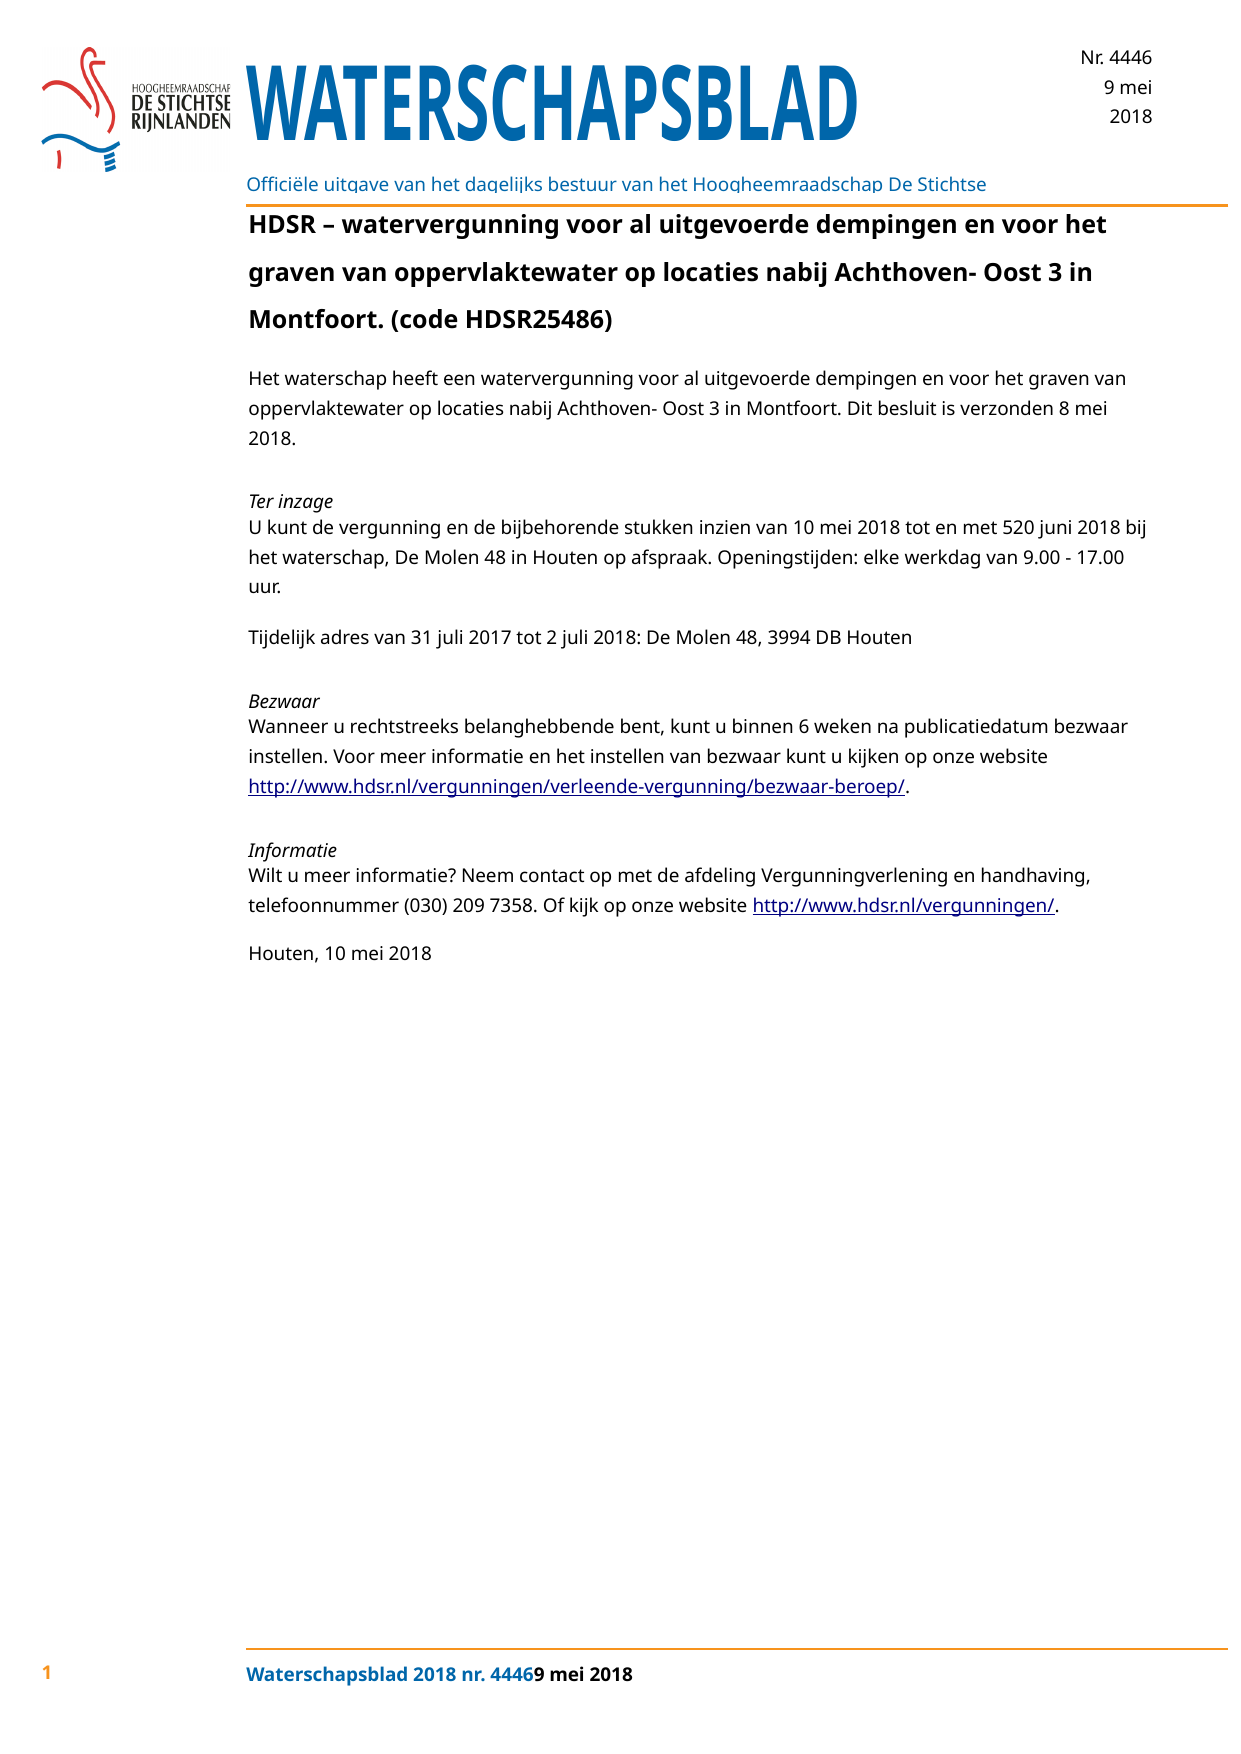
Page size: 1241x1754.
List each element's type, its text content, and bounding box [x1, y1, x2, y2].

text Bezwaar [248, 688, 1152, 714]
text Houten, 10 mei 2018 [248, 940, 1152, 966]
text U kunt de vergunning en de bijbehorende stukken inzien van 10 mei 2018 tot en met 520 juni 2018 bij het waterschap, De Molen 48 in Houten op afspraak. Openingstijden: elke werkdag van 9.00 - 17.00 uur. [248, 514, 1152, 599]
text HDSR – watervergunning voor al uitgevoerde dempingen en voor het graven van oppervlaktewater op locaties nabij Achthoven- Oost 3 in Montfoort. (code HDSR25486) [248, 207, 1152, 336]
text Informatie [248, 837, 1152, 862]
text Het waterschap heeft een watervergunning voor al uitgevoerde dempingen en voor het graven van oppervlaktewater op locaties nabij Achthoven- Oost 3 in Montfoort. Dit besluit is verzonden 8 mei 2018. [248, 366, 1152, 450]
text Tijdelijk adres van 31 juli 2017 tot 2 juli 2018: De Molen 48, 3994 DB Houten [248, 624, 1152, 650]
text Ter inzage [248, 489, 1152, 514]
picture [41, 47, 231, 172]
text Wilt u meer informatie? Neem contact op met de afdeling Vergunningverlening en handhaving, telefoonnummer (030) 209 7358. Of kijk op onze website http://www.hdsr.nl/vergunningen/. [248, 862, 1152, 918]
text Wanneer u rechtstreeks belanghebbende bent, kunt u binnen 6 weken na publicatiedatum bezwaar instellen. Voor meer informatie en het instellen van bezwaar kunt u kijken op onze website http://www.hdsr.nl/vergunningen/verleende-vergunning/bezwaar-beroep/. [248, 714, 1152, 798]
